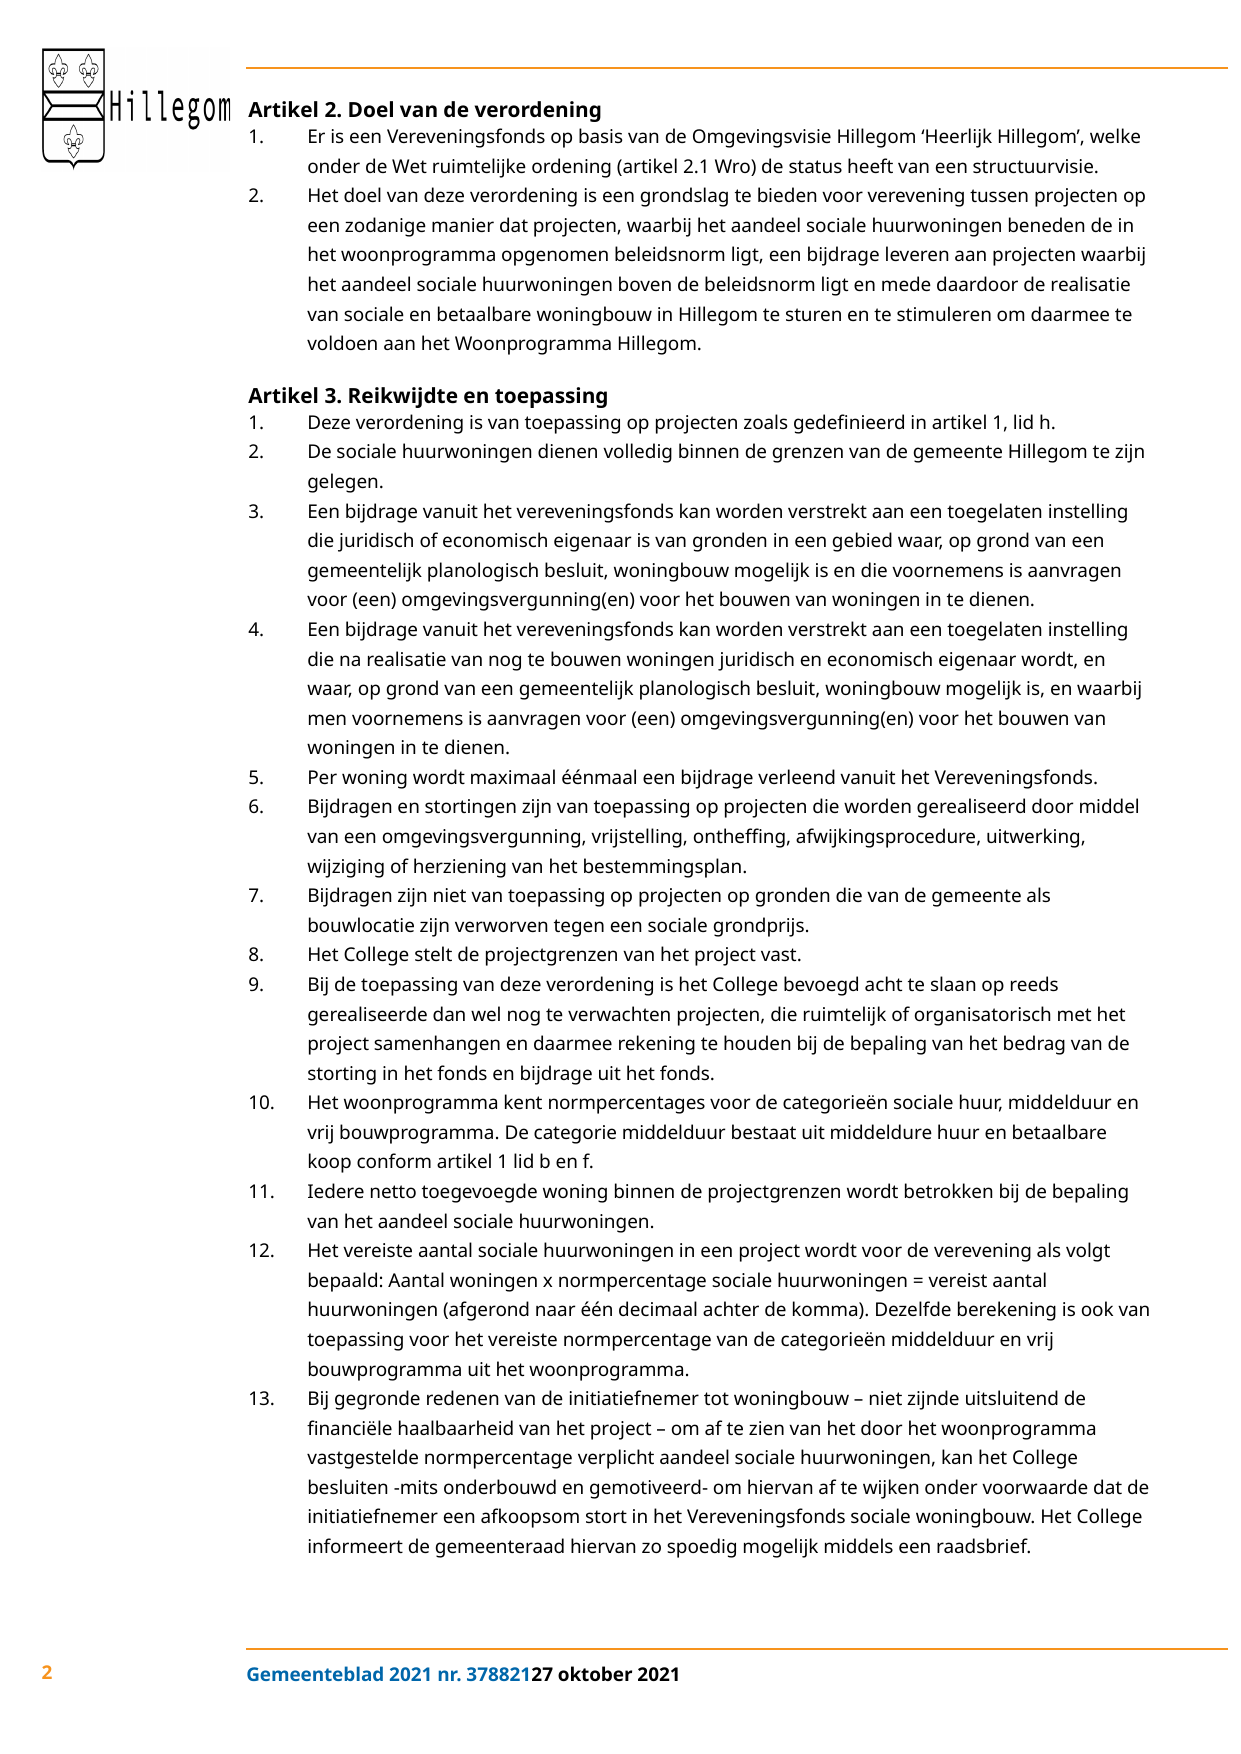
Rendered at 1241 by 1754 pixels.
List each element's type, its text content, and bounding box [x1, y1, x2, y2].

text Artikel 2. Doel van de verordening [248, 95, 1152, 123]
list Deze verordening is van toepassing op projecten zoals gedefinieerd in artikel 1, lid h. [248, 409, 1152, 435]
list Het doel van deze verordening is een grondslag te bieden voor verevening tussen projecten op een zodanige manier dat projecten, waarbij het aandeel sociale huurwoningen beneden de in het woonprogramma opgenomen beleidsnorm ligt, een bijdrage leveren aan projecten waarbij het aandeel sociale huurwoningen boven de beleidsnorm ligt en mede daardoor de realisatie van sociale en betaalbare woningbouw in Hillegom te sturen en te stimuleren om daarmee te voldoen aan het Woonprogramma Hillegom. [248, 182, 1152, 356]
list Er is een Vereveningsfonds op basis van de Omgevingsvisie Hillegom ‘Heerlijk Hillegom’, welke onder de Wet ruimtelijke ordening (artikel 2.1 Wro) de status heeft van een structuurvisie. [248, 123, 1152, 178]
picture [41, 47, 231, 172]
list Iedere netto toegevoegde woning binnen de projectgrenzen wordt betrokken bij de bepaling van het aandeel sociale huurwoningen. [248, 1178, 1152, 1234]
list Het vereiste aantal sociale huurwoningen in een project wordt voor de verevening als volgt bepaald: Aantal woningen x normpercentage sociale huurwoningen = vereist aantal huurwoningen (afgerond naar één decimaal achter de komma). Dezelfde berekening is ook van toepassing voor het vereiste normpercentage van de categorieën middelduur en vrij bouwprogramma uit het woonprogramma. [248, 1237, 1152, 1382]
list Per woning wordt maximaal éénmaal een bijdrage verleend vanuit het Vereveningsfonds. [248, 764, 1152, 790]
list Bij de toepassing van deze verordening is het College bevoegd acht te slaan op reeds gerealiseerde dan wel nog te verwachten projecten, die ruimtelijk of organisatorisch met het project samenhangen en daarmee rekening te houden bij de bepaling van het bedrag van de storting in het fonds en bijdrage uit het fonds. [248, 971, 1152, 1086]
list Een bijdrage vanuit het vereveningsfonds kan worden verstrekt aan een toegelaten instelling die na realisatie van nog te bouwen woningen juridisch en economisch eigenaar wordt, en waar, op grond van een gemeentelijk planologisch besluit, woningbouw mogelijk is, en waarbij men voornemens is aanvragen voor (een) omgevingsvergunning(en) voor het bouwen van woningen in te dienen. [248, 616, 1152, 760]
list Het College stelt de projectgrenzen van het project vast. [248, 942, 1152, 967]
text Artikel 3. Reikwijdte en toepassing [248, 381, 1152, 409]
list Het woonprogramma kent normpercentages voor de categorieën sociale huur, middelduur en vrij bouwprogramma. De categorie middelduur bestaat uit middeldure huur en betaalbare koop conform artikel 1 lid b en f. [248, 1089, 1152, 1174]
list Bijdragen en stortingen zijn van toepassing op projecten die worden gerealiseerd door middel van een omgevingsvergunning, vrijstelling, ontheffing, afwijkingsprocedure, uitwerking, wijziging of herziening van het bestemmingsplan. [248, 794, 1152, 879]
list Een bijdrage vanuit het vereveningsfonds kan worden verstrekt aan een toegelaten instelling die juridisch of economisch eigenaar is van gronden in een gebied waar, op grond van een gemeentelijk planologisch besluit, woningbouw mogelijk is en die voornemens is aanvragen voor (een) omgevingsvergunning(en) voor het bouwen van woningen in te dienen. [248, 498, 1152, 612]
list Bijdragen zijn niet van toepassing op projecten op gronden die van de gemeente als bouwlocatie zijn verworven tegen een sociale grondprijs. [248, 882, 1152, 938]
list Bij gegronde redenen van de initiatiefnemer tot woningbouw – niet zijnde uitsluitend de financiële haalbaarheid van het project – om af te zien van het door het woonprogramma vastgestelde normpercentage verplicht aandeel sociale huurwoningen, kan het College besluiten -mits onderbouwd en gemotiveerd- om hiervan af te wijken onder voorwaarde dat de initiatiefnemer een afkoopsom stort in het Vereveningsfonds sociale woningbouw. Het College informeert de gemeenteraad hiervan zo spoedig mogelijk middels een raadsbrief. [248, 1385, 1152, 1559]
list De sociale huurwoningen dienen volledig binnen de grenzen van de gemeente Hillegom te zijn gelegen. [248, 439, 1152, 494]
